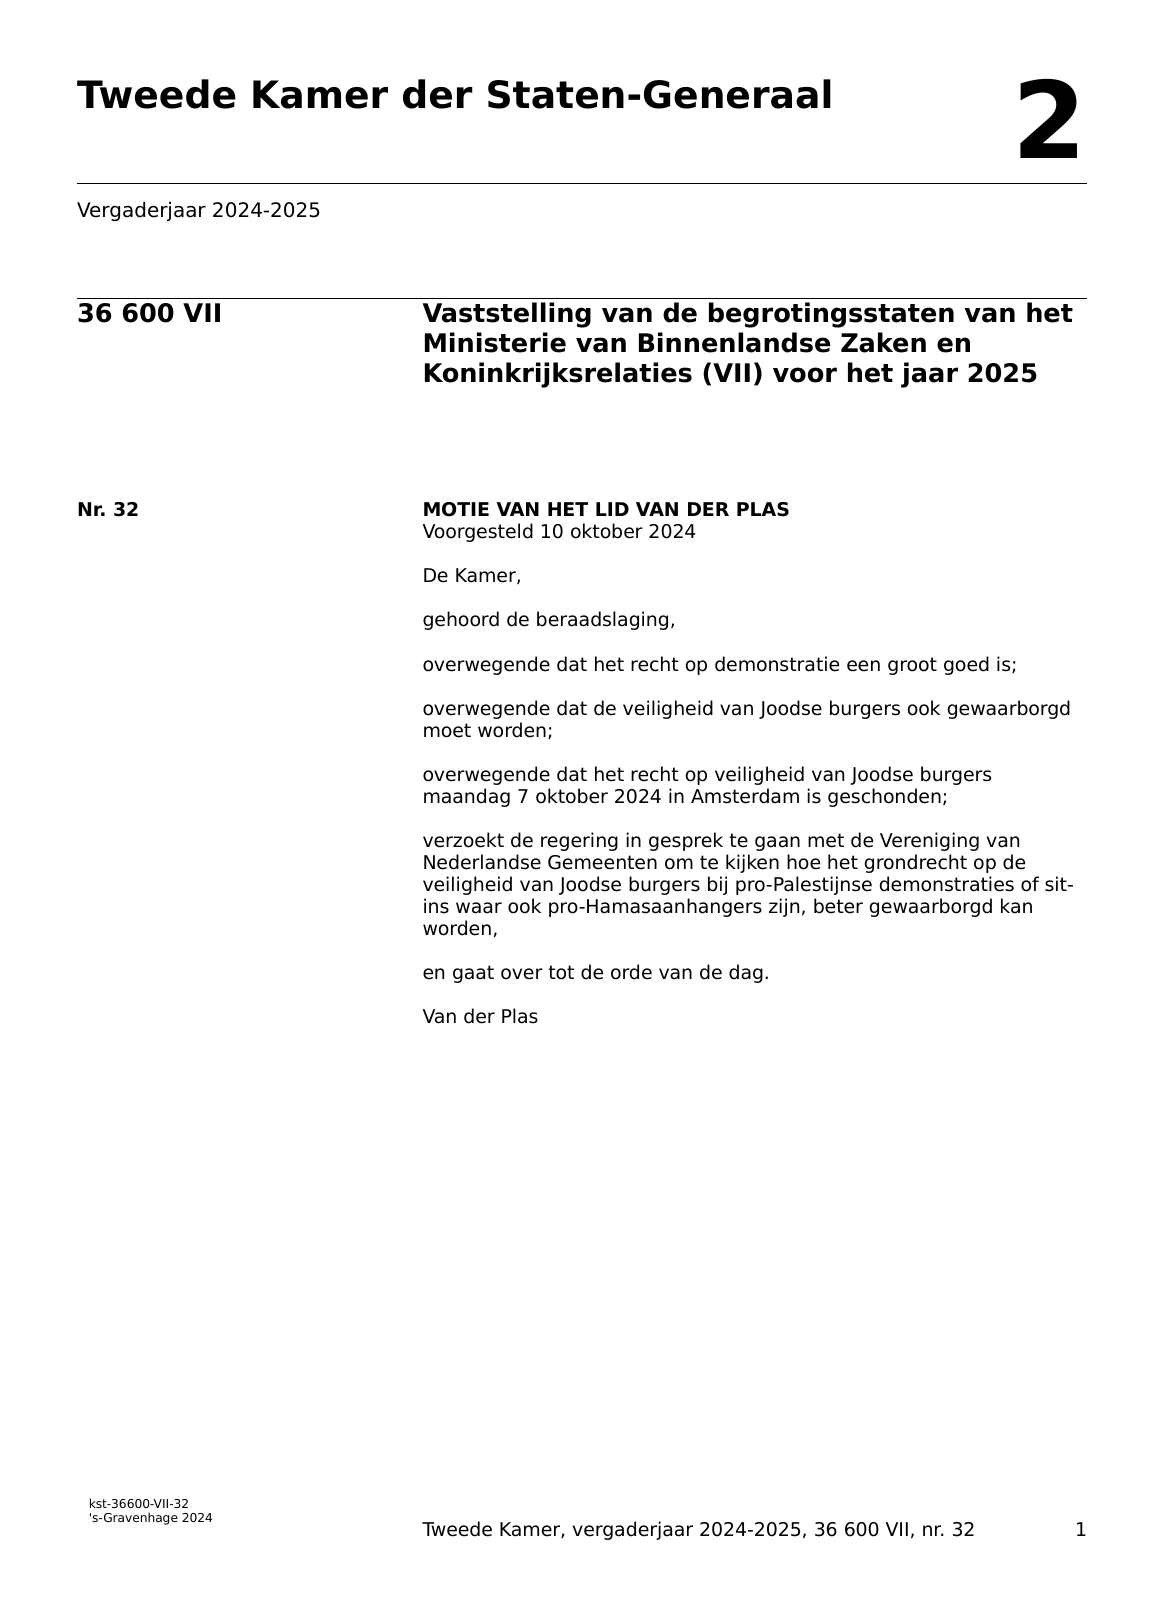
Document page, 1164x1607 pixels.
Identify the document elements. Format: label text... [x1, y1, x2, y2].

text gehoord de beraadslaging, [422, 609, 1087, 631]
text overwegende dat het recht op veiligheid van Joodse burgers maandag 7 oktober 2024 in Amsterdam is geschonden; [422, 764, 1087, 808]
table_header 2 [886, 59, 1087, 183]
text en gaat over tot de orde van de dag. [422, 962, 1087, 984]
text verzoekt de regering in gesprek te gaan met de Vereniging van Nederlandse Gemeenten om te kijken hoe het grondrecht op de veiligheid van Joodse burgers bij pro-Palestijnse demonstraties of sit-ins waar ook pro-Hamasaanhangers zijn, beter gewaarborgd kan worden, [422, 830, 1087, 940]
text overwegende dat de veiligheid van Joodse burgers ook gewaarborgd moet worden; [422, 698, 1087, 742]
table_cell Vergaderjaar 2024-2025 [77, 184, 1087, 298]
text Voorgesteld 10 oktober 2024 [422, 521, 1087, 543]
text kst-36600-VII-32 [88, 1497, 323, 1511]
text Van der Plas [422, 1006, 1087, 1028]
subtitle Nr. 32 MOTIE VAN HET LID VAN DER PLAS [77, 499, 1087, 521]
text overwegende dat het recht op demonstratie een groot goed is; [422, 653, 1087, 676]
text 's-Gravenhage 2024 [88, 1511, 323, 1525]
text De Kamer, [422, 565, 1087, 587]
table_header Tweede Kamer der Staten-Generaal [77, 59, 886, 183]
subtitle 36 600 VII Vaststelling van de begrotingsstaten van het Ministerie van Binnenlandse Zaken en Koninkrijksrelaties (VII) voor het jaar 2025 [77, 299, 1087, 388]
